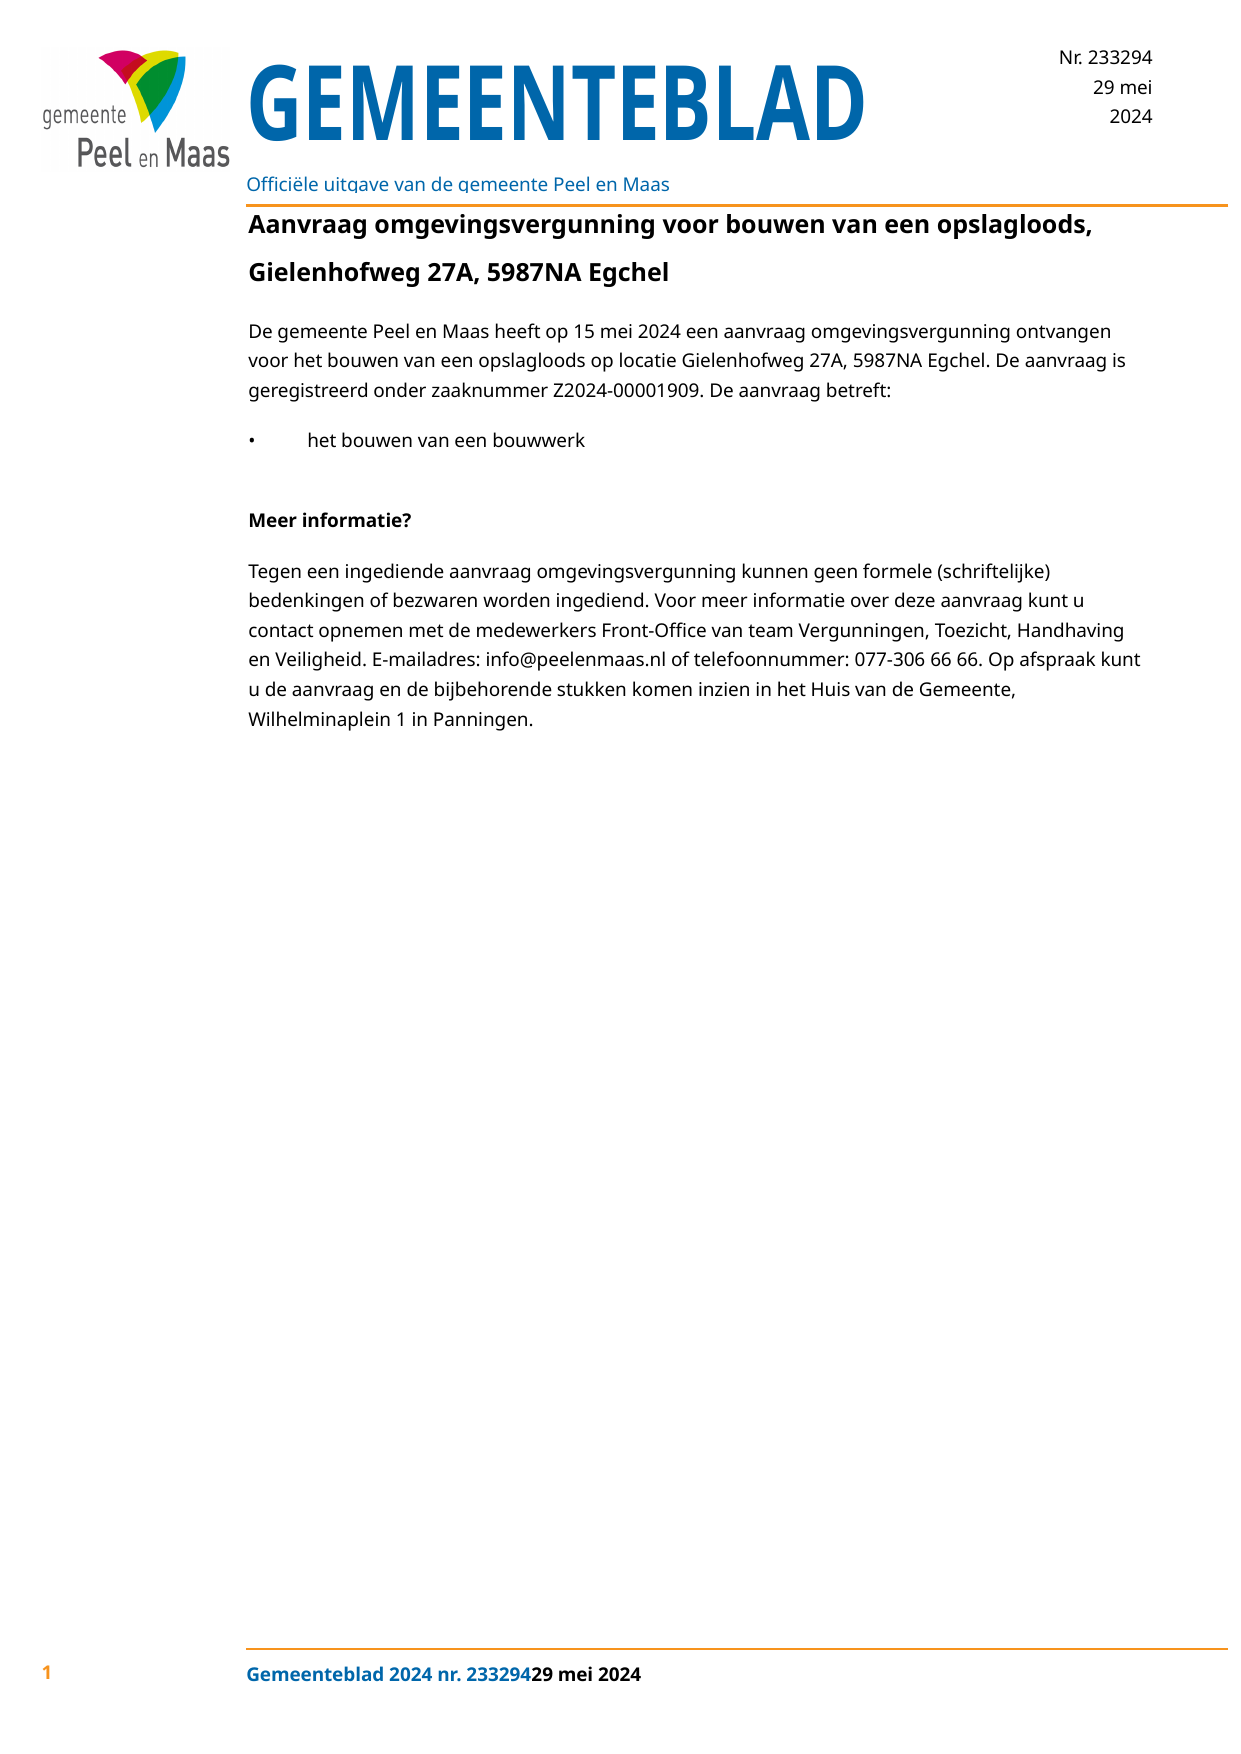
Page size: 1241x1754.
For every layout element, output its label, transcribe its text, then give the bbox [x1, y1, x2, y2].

picture [41, 47, 231, 172]
list het bouwen van een bouwwerk [248, 427, 1152, 453]
text Tegen een ingediende aanvraag omgevingsvergunning kunnen geen formele (schriftelijke) bedenkingen of bezwaren worden ingediend. Voor meer informatie over deze aanvraag kunt u contact opnemen met de medewerkers Front-Office van team Vergunningen, Toezicht, Handhaving en Veiligheid. E-mailadres: info@peelenmaas.nl of telefoonnummer: 077-306 66 66. Op afspraak kunt u de aanvraag en de bijbehorende stukken komen inzien in het Huis van de Gemeente, Wilhelminaplein 1 in Panningen. [248, 558, 1152, 732]
text Aanvraag omgevingsvergunning voor bouwen van een opslagloods, Gielenhofweg 27A, 5987NA Egchel [248, 207, 1152, 288]
text De gemeente Peel en Maas heeft op 15 mei 2024 een aanvraag omgevingsvergunning ontvangen voor het bouwen van een opslagloods op locatie Gielenhofweg 27A, 5987NA Egchel. De aanvraag is geregistreerd onder zaaknummer Z2024-00001909. De aanvraag betreft: [248, 318, 1152, 403]
text Meer informatie? [248, 507, 1152, 533]
